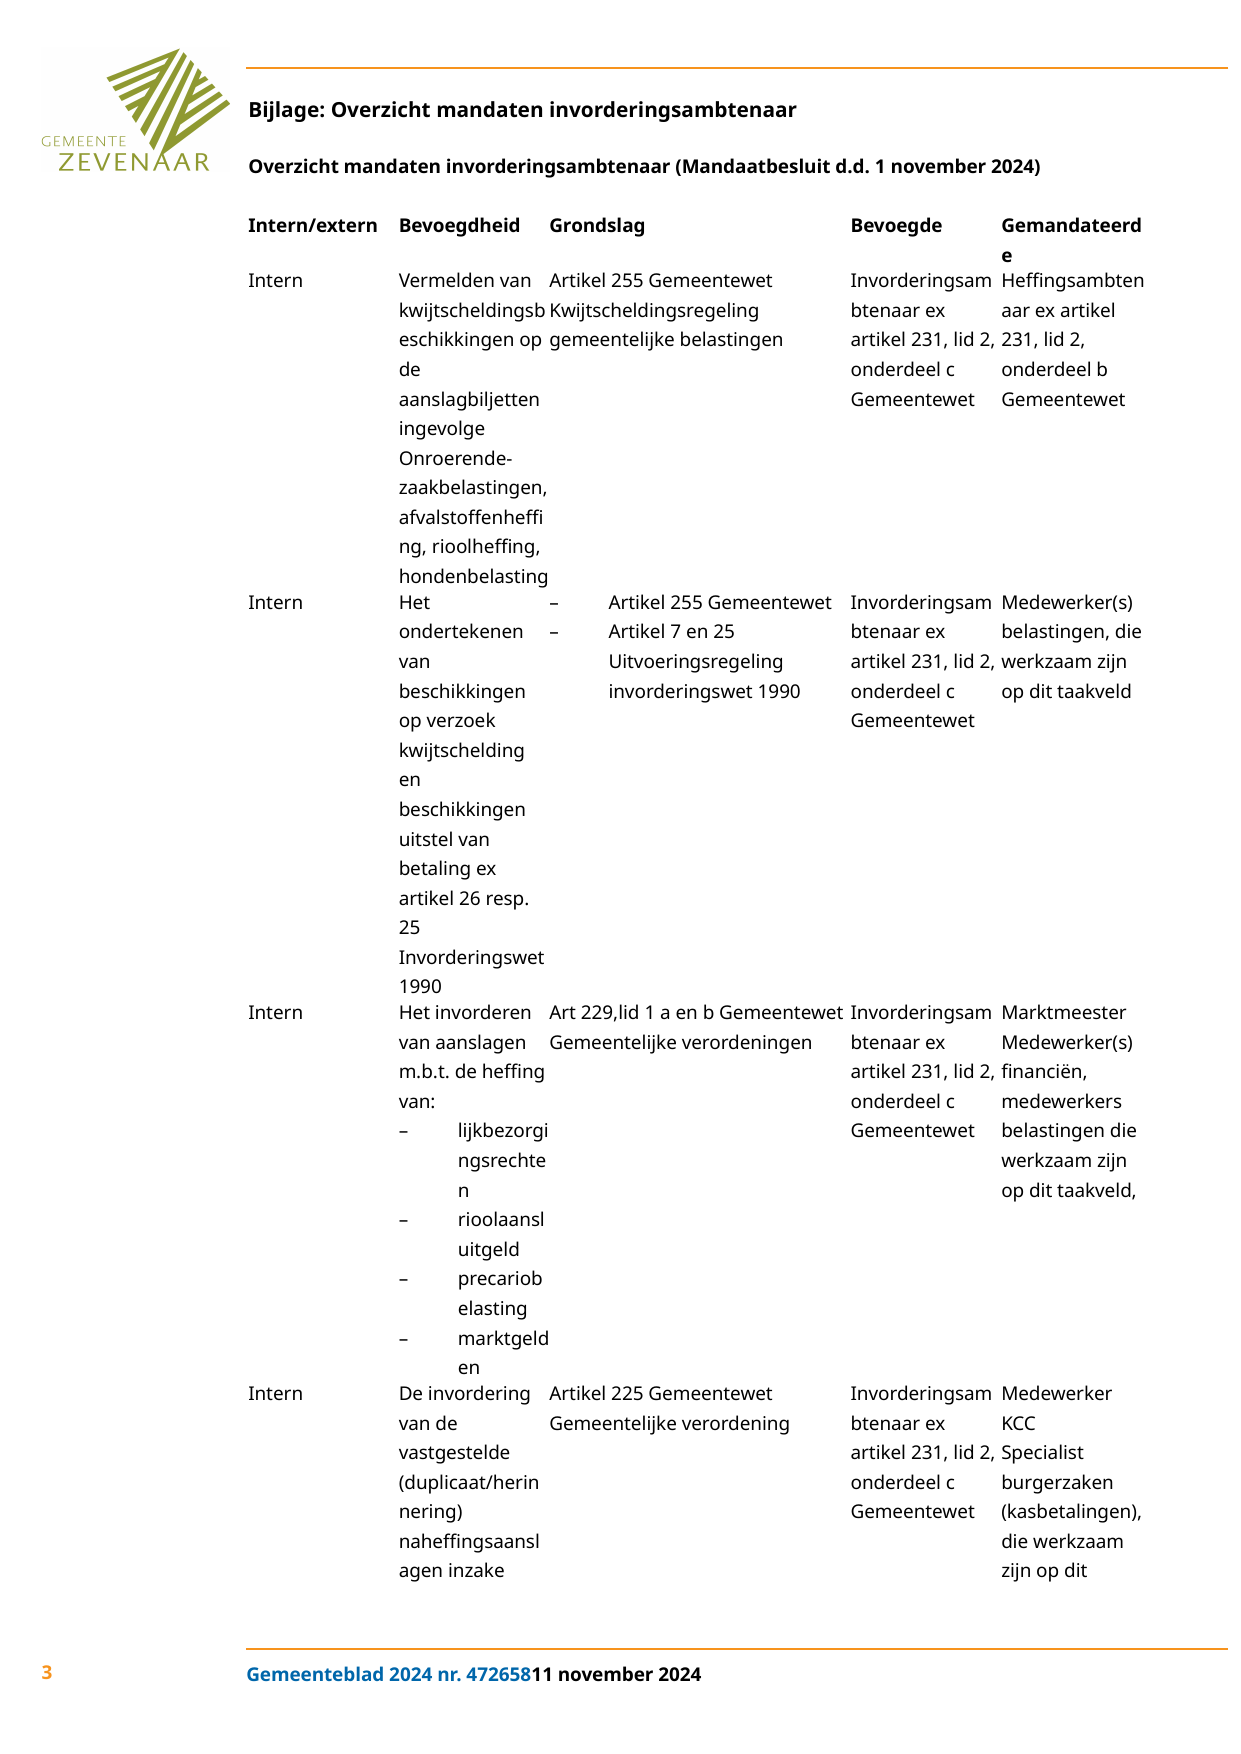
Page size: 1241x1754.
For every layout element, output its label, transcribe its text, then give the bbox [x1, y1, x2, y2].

table_cell Intern [248, 589, 398, 999]
picture [41, 47, 231, 172]
table_cell Het ondertekenen van beschikkingen op verzoek kwijtschelding en beschikkingen uitstel van betaling ex artikel 26 resp. 25 Invorderingswet 1990 [399, 589, 549, 999]
table_cell Vermelden van kwijtscheldingsbeschikkingen op de aanslagbiljetten ingevolge Onroerende-zaakbelastingen, afvalstoffenheffing, rioolheffing, hondenbelasting [399, 268, 549, 589]
table_header Intern/extern [248, 212, 398, 267]
table_cell Artikel 255 Gemeentewet Kwijtscheldingsregeling gemeentelijke belastingen [549, 268, 850, 589]
table_header Grondslag [549, 212, 850, 267]
table_cell Artikel 225 Gemeentewet Gemeentelijke verordening [549, 1380, 850, 1583]
table_cell Invorderingsambtenaar ex artikel 231, lid 2, onderdeel c Gemeentewet [850, 268, 1001, 589]
table_cell Marktmeester Medewerker(s) financiën, medewerkers belastingen die werkzaam zijn op dit taakveld, [1001, 999, 1152, 1380]
text Bijlage: Overzicht mandaten invorderingsambtenaar [248, 95, 1152, 123]
table_cell Intern [248, 1380, 398, 1583]
table_header Bevoegde [850, 212, 1001, 267]
table_cell Heffingsambtenaar ex artikel 231, lid 2, onderdeel b Gemeentewet [1001, 268, 1152, 589]
text Overzicht mandaten invorderingsambtenaar (Mandaatbesluit d.d. 1 november 2024) [248, 153, 1152, 179]
table_header Gemandateerde [1001, 212, 1152, 267]
table_cell Invorderingsambtenaar ex artikel 231, lid 2, onderdeel c Gemeentewet [850, 999, 1001, 1380]
table_header Bevoegdheid [399, 212, 549, 267]
table_cell Invorderingsambtenaar ex artikel 231, lid 2, onderdeel c Gemeentewet [850, 589, 1001, 999]
table_cell Invorderingsambtenaar ex artikel 231, lid 2, onderdeel c Gemeentewet [850, 1380, 1001, 1583]
table_cell Intern [248, 999, 398, 1380]
table_cell Medewerker KCC Specialist burgerzaken (kasbetalingen), die werkzaam zijn op dit [1001, 1380, 1152, 1583]
table_cell De invordering van de vastgestelde (duplicaat/herinnering) naheffingsaanslagen inzake [399, 1380, 549, 1583]
table_cell Artikel 255 Gemeentewet Artikel 7 en 25 Uitvoeringsregeling invorderingswet 1990 [549, 589, 850, 999]
table_cell Art 229,lid 1 a en b Gemeentewet Gemeentelijke verordeningen [549, 999, 850, 1380]
table_cell Medewerker(s) belastingen, die werkzaam zijn op dit taakveld [1001, 589, 1152, 999]
table_cell Het invorderen van aanslagen m.b.t. de heffing van: lijkbezorgingsrechten rioolaansluitgeld precariobelasting marktgelden [399, 999, 549, 1380]
table_cell Intern [248, 268, 398, 589]
